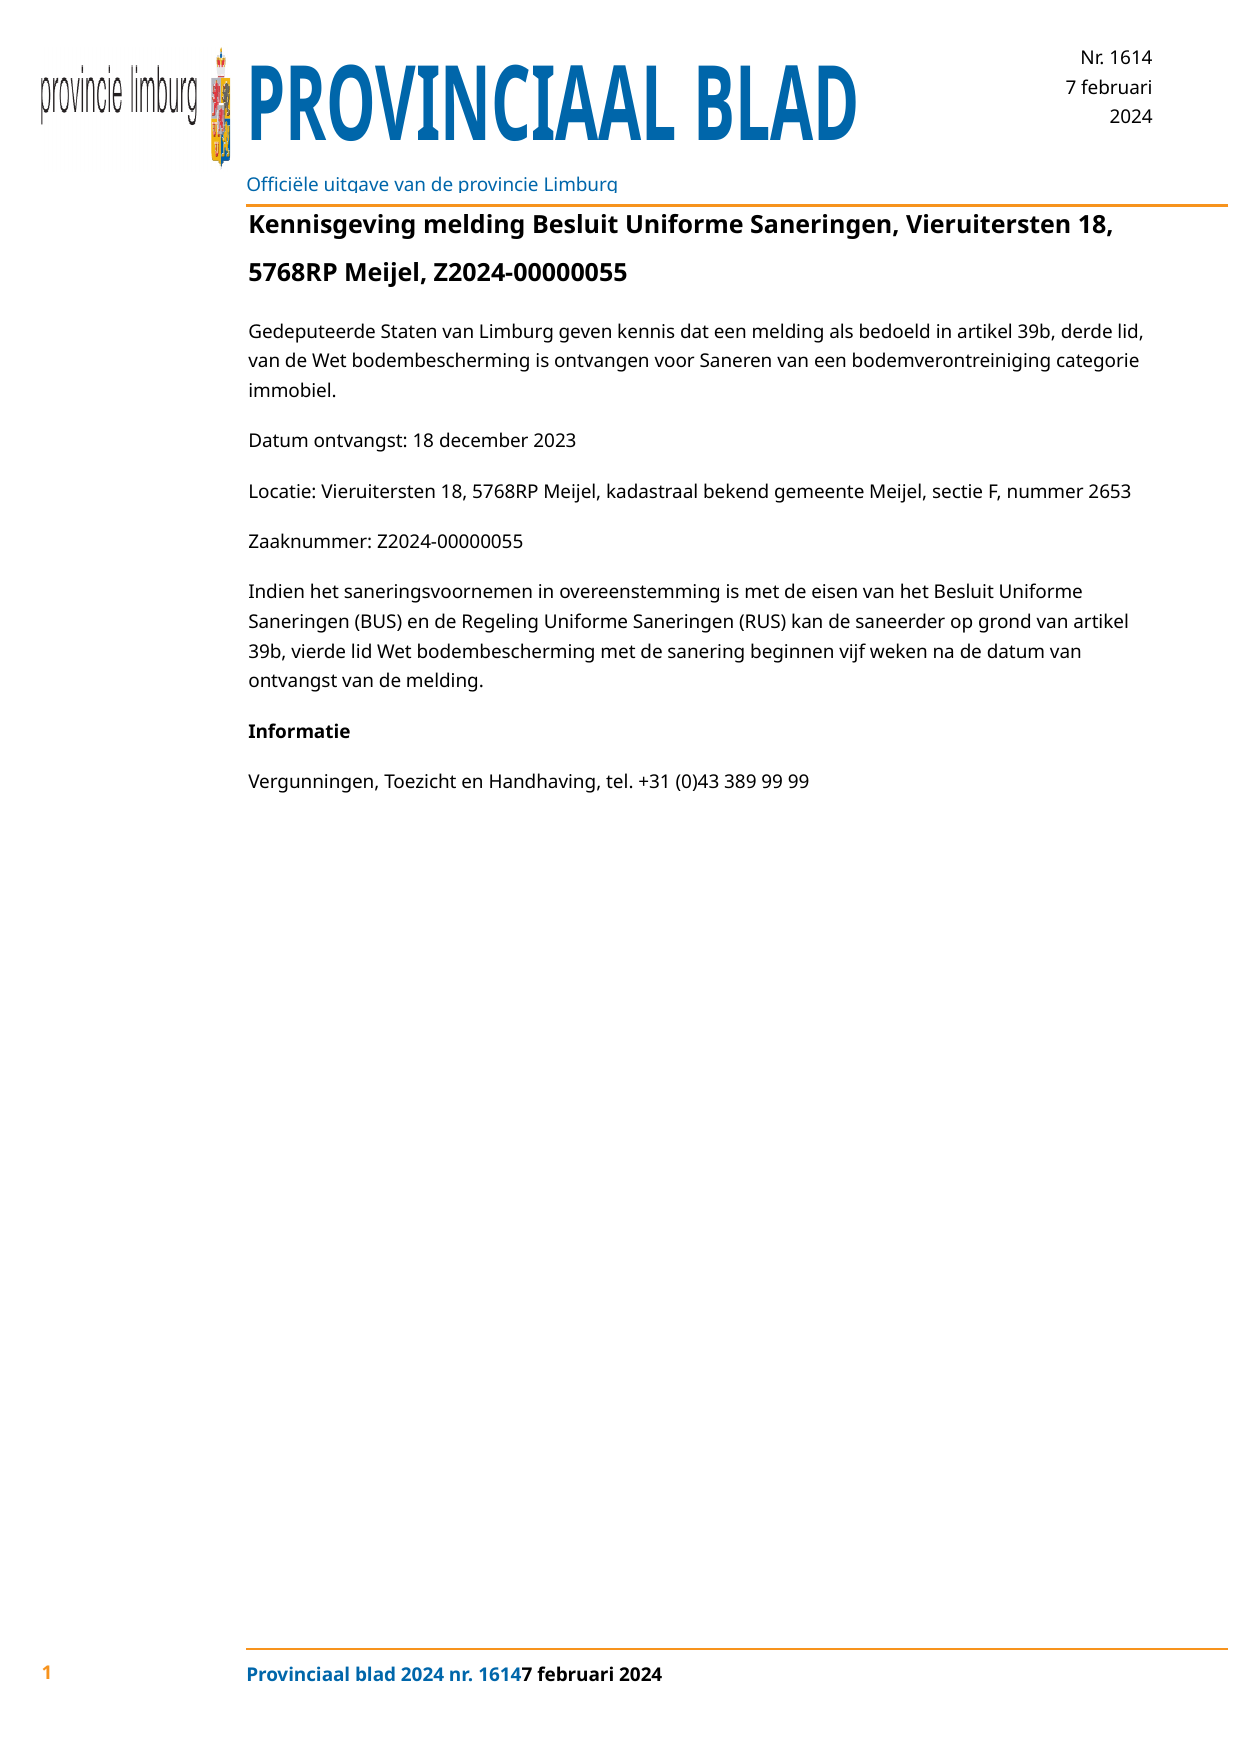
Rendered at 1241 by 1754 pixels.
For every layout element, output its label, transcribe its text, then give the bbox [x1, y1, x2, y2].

picture [41, 47, 231, 172]
text Zaaknummer: Z2024-00000055 [248, 528, 1152, 554]
text Locatie: Vieruitersten 18, 5768RP Meijel, kadastraal bekend gemeente Meijel, sectie F, nummer 2653 [248, 478, 1152, 504]
text Vergunningen, Toezicht en Handhaving, tel. +31 (0)43 389 99 99 [248, 768, 1152, 794]
text Gedeputeerde Staten van Limburg geven kennis dat een melding als bedoeld in artikel 39b, derde lid, van de Wet bodembescherming is ontvangen voor Saneren van een bodemverontreiniging categorie immobiel. [248, 318, 1152, 403]
text Kennisgeving melding Besluit Uniforme Saneringen, Vieruitersten 18, 5768RP Meijel, Z2024-00000055 [248, 207, 1152, 288]
text Datum ontvangst: 18 december 2023 [248, 427, 1152, 453]
text Indien het saneringsvoornemen in overeenstemming is met de eisen van het Besluit Uniforme Saneringen (BUS) en de Regeling Uniforme Saneringen (RUS) kan de saneerder op grond van artikel 39b, vierde lid Wet bodembescherming met de sanering beginnen vijf weken na de datum van ontvangst van de melding. [248, 579, 1152, 693]
text Informatie [248, 718, 1152, 744]
